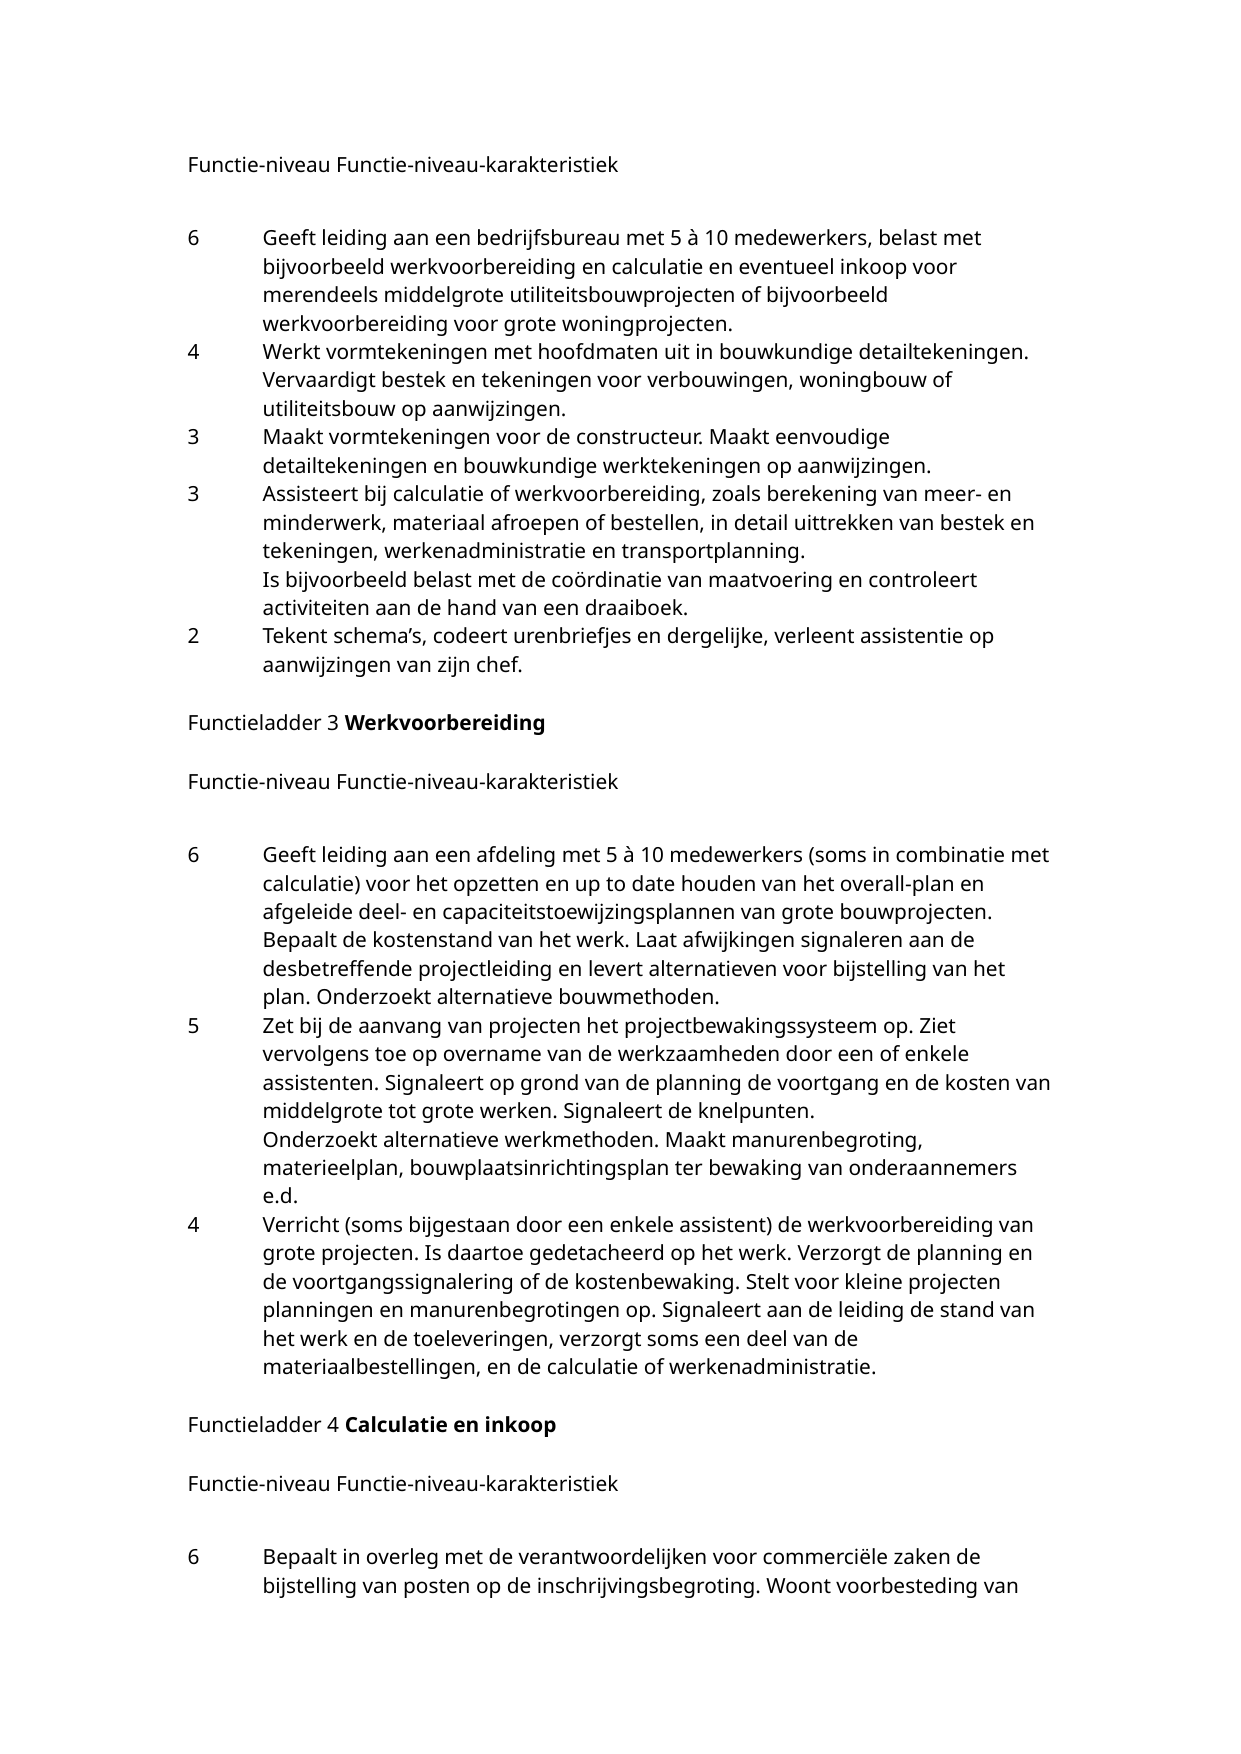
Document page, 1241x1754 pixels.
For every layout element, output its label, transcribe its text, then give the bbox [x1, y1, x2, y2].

text Functieladder 3 Werkvoorbereiding [187, 708, 1053, 737]
text Functie-niveau Functie-niveau-karakteristiek [187, 1469, 1053, 1497]
text Functieladder 4 Calculatie en inkoop [187, 1411, 1053, 1439]
text Functie-niveau Functie-niveau-karakteristiek [187, 767, 1053, 795]
list Onderzoekt alternatieve werkmethoden. Maakt manurenbegroting, materieelplan, bouwplaatsinrichtingsplan ter bewaking van onderaannemers e.d. [187, 1125, 1053, 1210]
list Geeft leiding aan een bedrijfsbureau met 5 à 10 medewerkers, belast met bijvoorbeeld werkvoorbereiding en calculatie en eventueel inkoop voor merendeels middelgrote utiliteitsbouwprojecten of bijvoorbeeld werkvoorbereiding voor grote woningprojecten. [187, 223, 1053, 337]
text Functie-niveau Functie-niveau-karakteristiek [187, 150, 1053, 178]
list Werkt vormtekeningen met hoofdmaten uit in bouwkundige detailtekeningen. Vervaardigt bestek en tekeningen voor verbouwingen, woningbouw of utiliteitsbouw op aanwijzingen. [187, 337, 1053, 422]
list Geeft leiding aan een afdeling met 5 à 10 medewerkers (soms in combinatie met calculatie) voor het opzetten en up to date houden van het overall-plan en afgeleide deel- en capaciteitstoewijzingsplannen van grote bouwprojecten. Bepaalt de kostenstand van het werk. Laat afwijkingen signaleren aan de desbetreffende projectleiding en levert alternatieven voor bijstelling van het plan. Onderzoekt alternatieve bouwmethoden. [187, 840, 1053, 1011]
list Is bijvoorbeeld belast met de coördinatie van maatvoering en controleert activiteiten aan de hand van een draaiboek. [187, 565, 1053, 622]
list Zet bij de aanvang van projecten het projectbewakingssysteem op. Ziet vervolgens toe op overname van de werkzaamheden door een of enkele assistenten. Signaleert op grond van de planning de voortgang en de kosten van middelgrote tot grote werken. Signaleert de knelpunten. [187, 1011, 1053, 1125]
list Tekent schema’s, codeert urenbriefjes en dergelijke, verleent assistentie op aanwijzingen van zijn chef. [187, 622, 1053, 678]
list Bepaalt in overleg met de verantwoordelijken voor commerciële zaken de bijstelling van posten op de inschrijvingsbegroting. Woont voorbesteding van [187, 1542, 1053, 1599]
list Verricht (soms bijgestaan door een enkele assistent) de werkvoorbereiding van grote projecten. Is daartoe gedetacheerd op het werk. Verzorgt de planning en de voortgangssignalering of de kostenbewaking. Stelt voor kleine projecten planningen en manurenbegrotingen op. Signaleert aan de leiding de stand van het werk en de toeleveringen, verzorgt soms een deel van de materiaalbestellingen, en de calculatie of werkenadministratie. [187, 1210, 1053, 1381]
list Maakt vormtekeningen voor de constructeur. Maakt eenvoudige detailtekeningen en bouwkundige werktekeningen op aanwijzingen. [187, 422, 1053, 479]
list Assisteert bij calculatie of werkvoorbereiding, zoals berekening van meer- en minderwerk, materiaal afroepen of bestellen, in detail uittrekken van bestek en tekeningen, werkenadministratie en transportplanning. [187, 479, 1053, 565]
